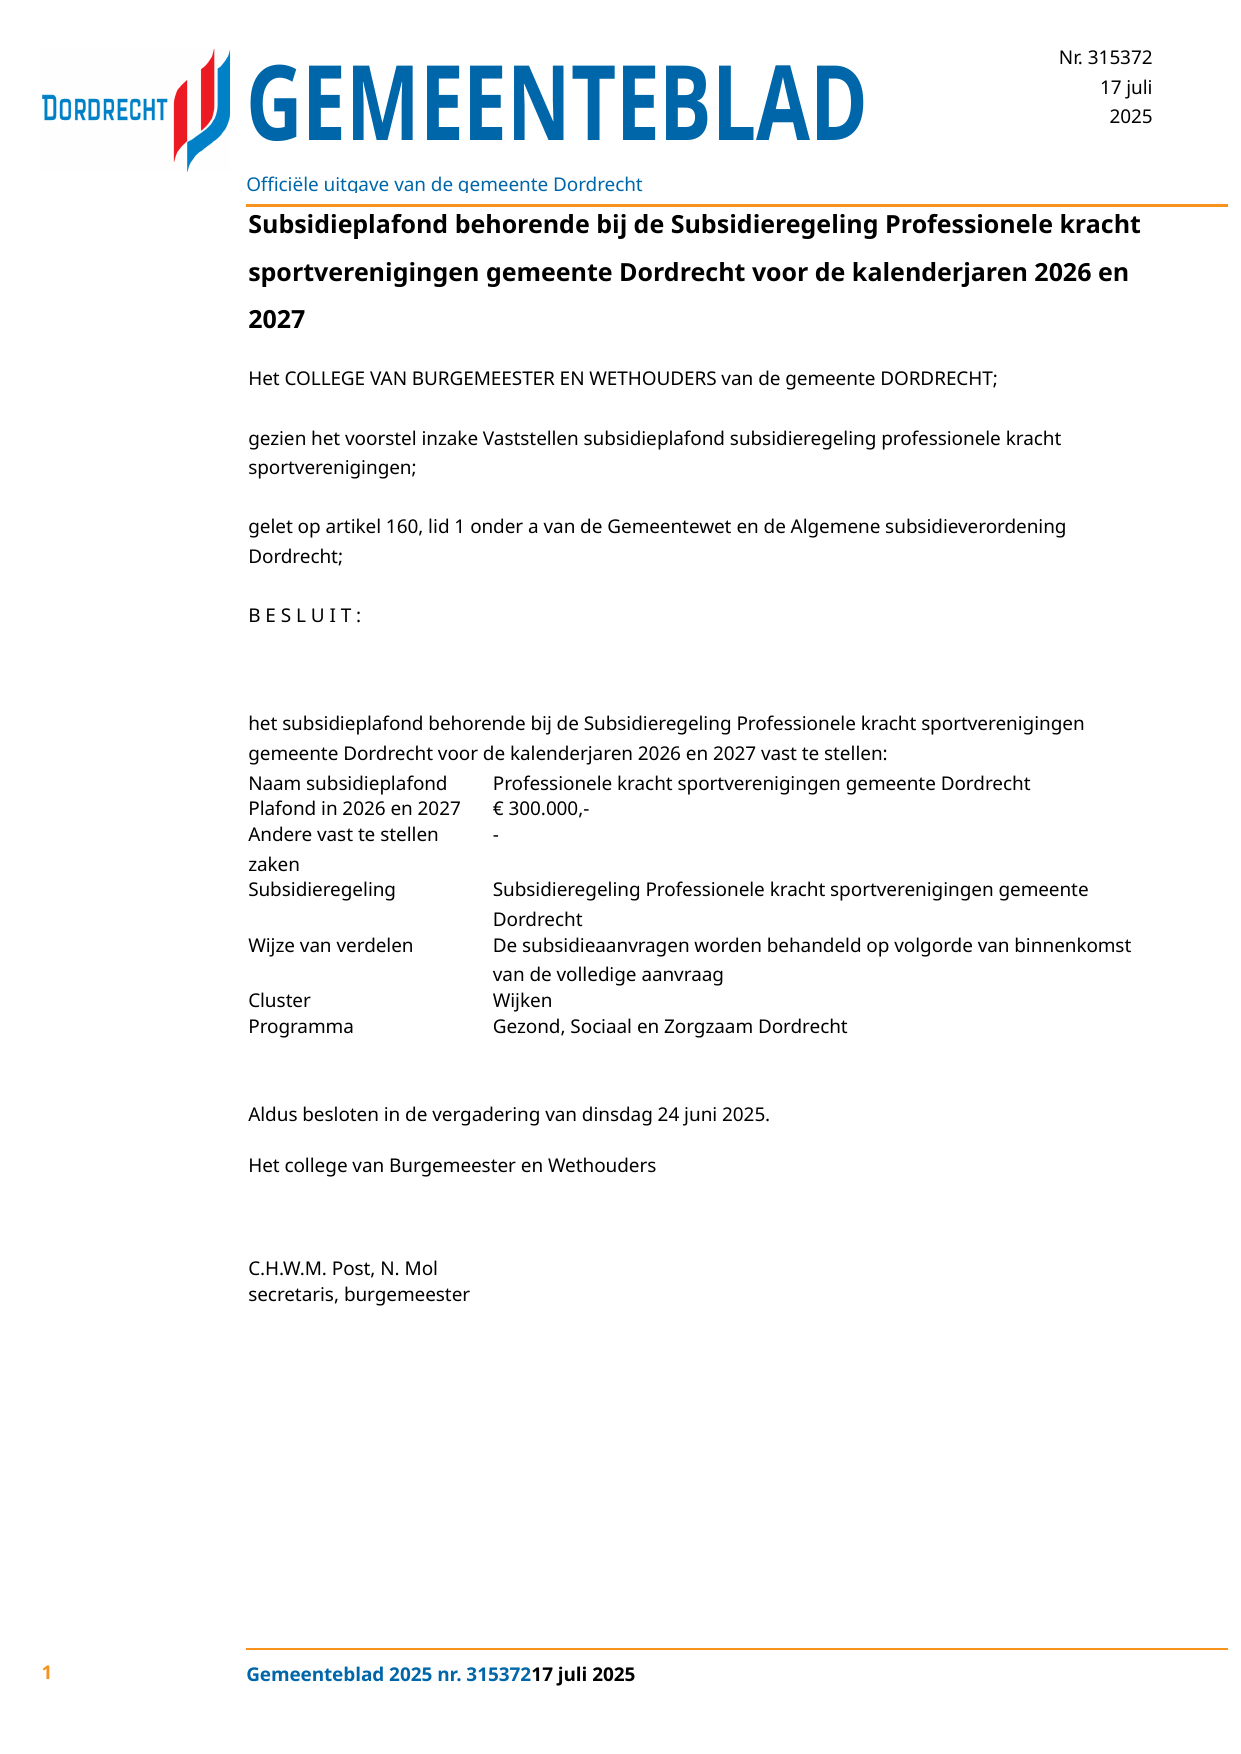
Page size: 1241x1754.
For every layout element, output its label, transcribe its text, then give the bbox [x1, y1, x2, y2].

text gezien het voorstel inzake Vaststellen subsidieplafond subsidieregeling professionele kracht sportverenigingen; [248, 425, 1152, 480]
table_cell Programma [248, 1013, 493, 1039]
text Aldus besloten in de vergadering van dinsdag 24 juni 2025. [248, 1101, 1152, 1127]
table_cell € 300.000,- [493, 796, 1152, 821]
picture [41, 47, 231, 172]
table_header Professionele kracht sportverenigingen gemeente Dordrecht [493, 770, 1152, 796]
table_cell De subsidieaanvragen worden behandeld op volgorde van binnenkomst van de volledige aanvraag [493, 932, 1152, 987]
table_cell Gezond, Sociaal en Zorgzaam Dordrecht [493, 1013, 1152, 1039]
table_cell Wijze van verdelen [248, 932, 493, 987]
table_header Naam subsidieplafond [248, 770, 493, 796]
table_cell Cluster [248, 987, 493, 1013]
text C.H.W.M. Post, N. Mol [248, 1256, 1152, 1281]
text Subsidieplafond behorende bij de Subsidieregeling Professionele kracht sportverenigingen gemeente Dordrecht voor de kalenderjaren 2026 en 2027 [248, 207, 1152, 336]
text het subsidieplafond behorende bij de Subsidieregeling Professionele kracht sportverenigingen gemeente Dordrecht voor de kalenderjaren 2026 en 2027 vast te stellen: [248, 711, 1152, 766]
text Het COLLEGE VAN BURGEMEESTER EN WETHOUDERS van de gemeente DORDRECHT; [248, 366, 1152, 391]
table_cell Subsidieregeling [248, 877, 493, 932]
table_cell Andere vast te stellen zaken [248, 821, 493, 877]
text B E S L U I T : [248, 602, 1152, 628]
table_cell Subsidieregeling Professionele kracht sportverenigingen gemeente Dordrecht [493, 877, 1152, 932]
table_cell Wijken [493, 987, 1152, 1013]
text gelet op artikel 160, lid 1 onder a van de Gemeentewet en de Algemene subsidieverordening Dordrecht; [248, 513, 1152, 569]
text Het college van Burgemeester en Wethouders [248, 1153, 1152, 1178]
table_cell Plafond in 2026 en 2027 [248, 796, 493, 821]
text secretaris, burgemeester [248, 1281, 1152, 1307]
table_cell - [493, 821, 1152, 877]
